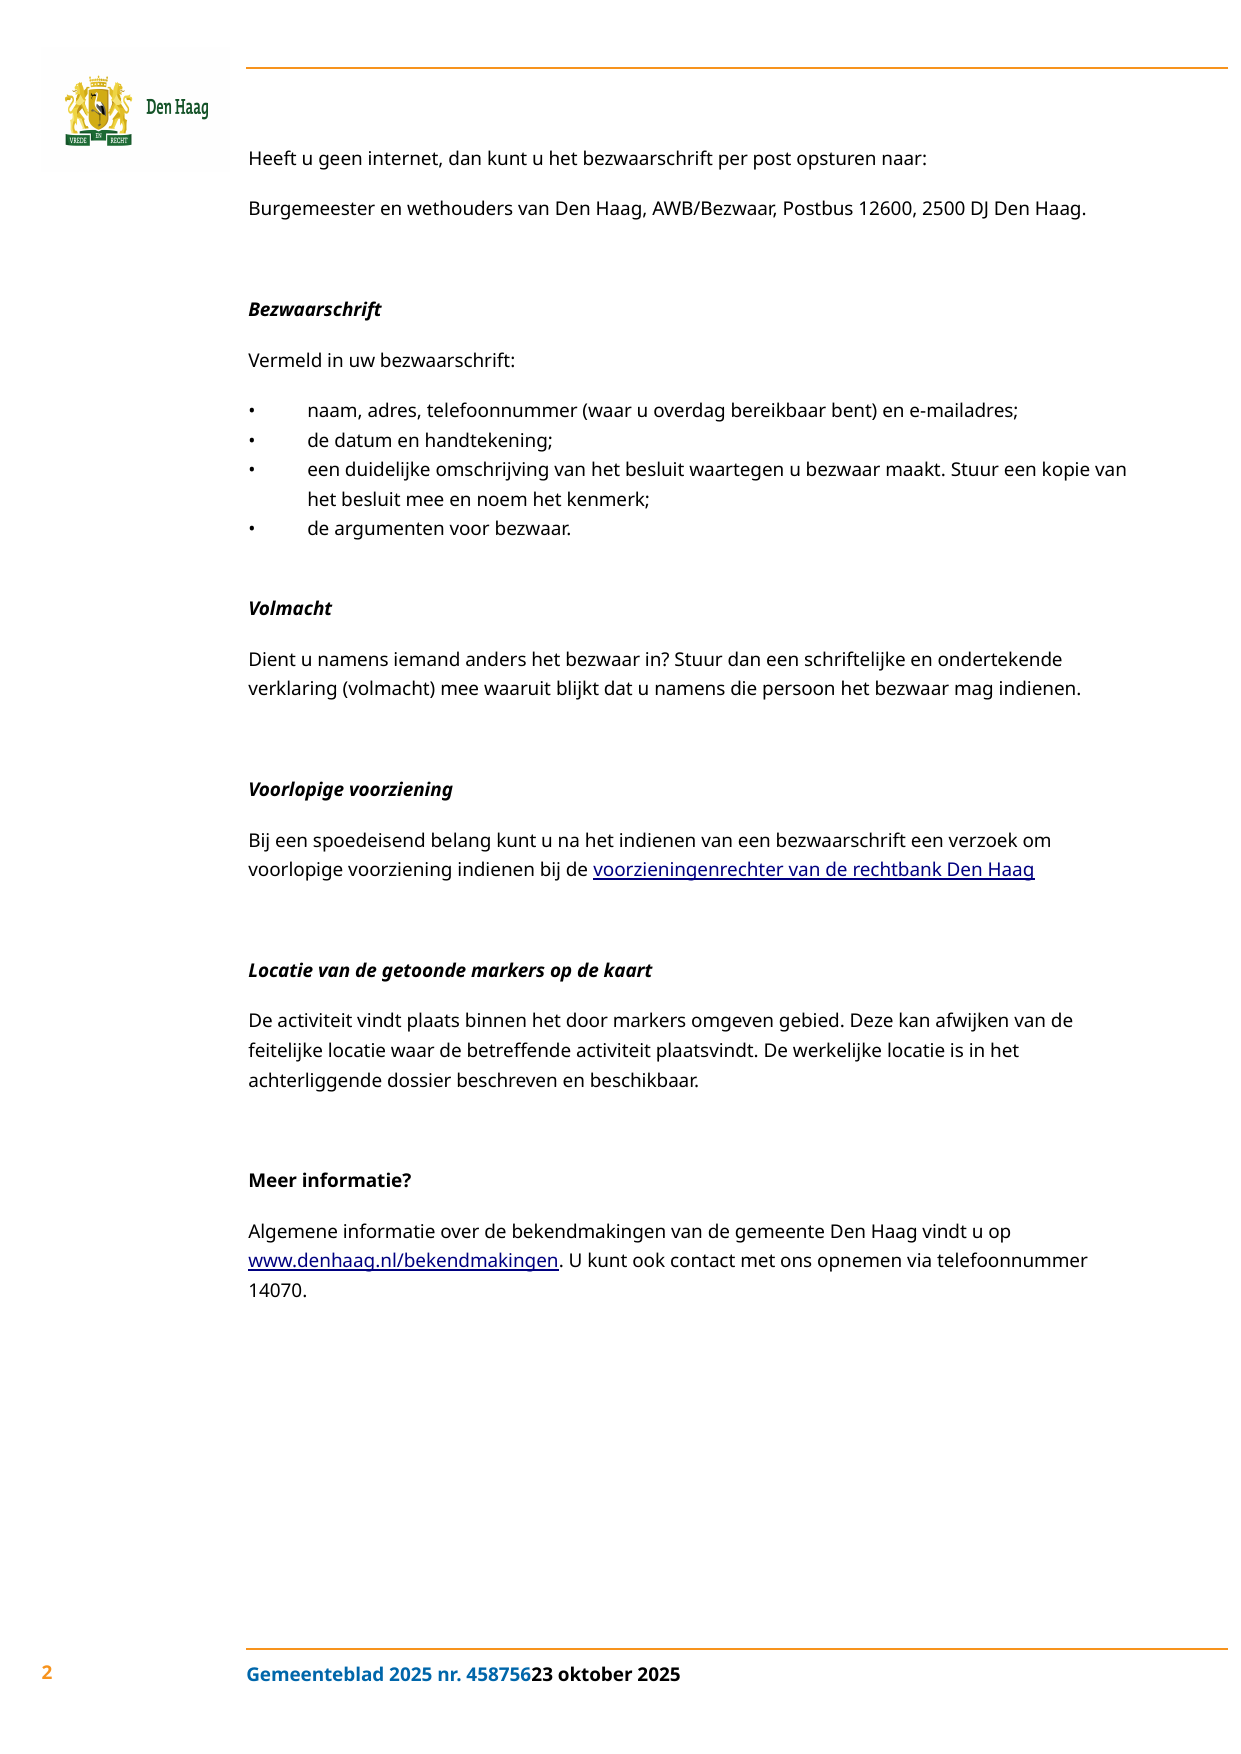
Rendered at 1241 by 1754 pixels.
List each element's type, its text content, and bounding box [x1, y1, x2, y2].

picture [41, 47, 231, 172]
text Vermeld in uw bezwaarschrift: [248, 347, 1152, 373]
text Bij een spoedeisend belang kunt u na het indienen van een bezwaarschrift een verzoek om voorlopige voorziening indienen bij de voorzieningenrechter van de rechtbank Den Haag [248, 827, 1152, 882]
text De activiteit vindt plaats binnen het door markers omgeven gebied. Deze kan afwijken van de feitelijke locatie waar de betreffende activiteit plaatsvindt. De werkelijke locatie is in het achterliggende dossier beschreven en beschikbaar. [248, 1008, 1152, 1093]
text Locatie van de getoonde markers op de kaart [248, 957, 1152, 983]
text Dient u namens iemand anders het bezwaar in? Stuur dan een schriftelijke en ondertekende verklaring (volmacht) mee waaruit blijkt dat u namens die persoon het bezwaar mag indienen. [248, 646, 1152, 701]
text Voorlopige voorziening [248, 776, 1152, 802]
text Heeft u geen internet, dan kunt u het bezwaarschrift per post opsturen naar: [248, 145, 1152, 171]
list naam, adres, telefoonnummer (waar u overdag bereikbaar bent) en e-mailadres; [248, 397, 1152, 423]
list een duidelijke omschrijving van het besluit waartegen u bezwaar maakt. Stuur een kopie van het besluit mee en noem het kenmerk; [248, 456, 1152, 512]
text Burgemeester en wethouders van Den Haag, AWB/Bezwaar, Postbus 12600, 2500 DJ Den Haag. [248, 196, 1152, 221]
text Volmacht [248, 596, 1152, 621]
text Algemene informatie over de bekendmakingen van de gemeente Den Haag vindt u op www.denhaag.nl/bekendmakingen. U kunt ook contact met ons opnemen via telefoonnummer 14070. [248, 1218, 1152, 1303]
list de argumenten voor bezwaar. [248, 516, 1152, 541]
text Meer informatie? [248, 1168, 1152, 1193]
text Bezwaarschrift [248, 296, 1152, 322]
list de datum en handtekening; [248, 427, 1152, 453]
